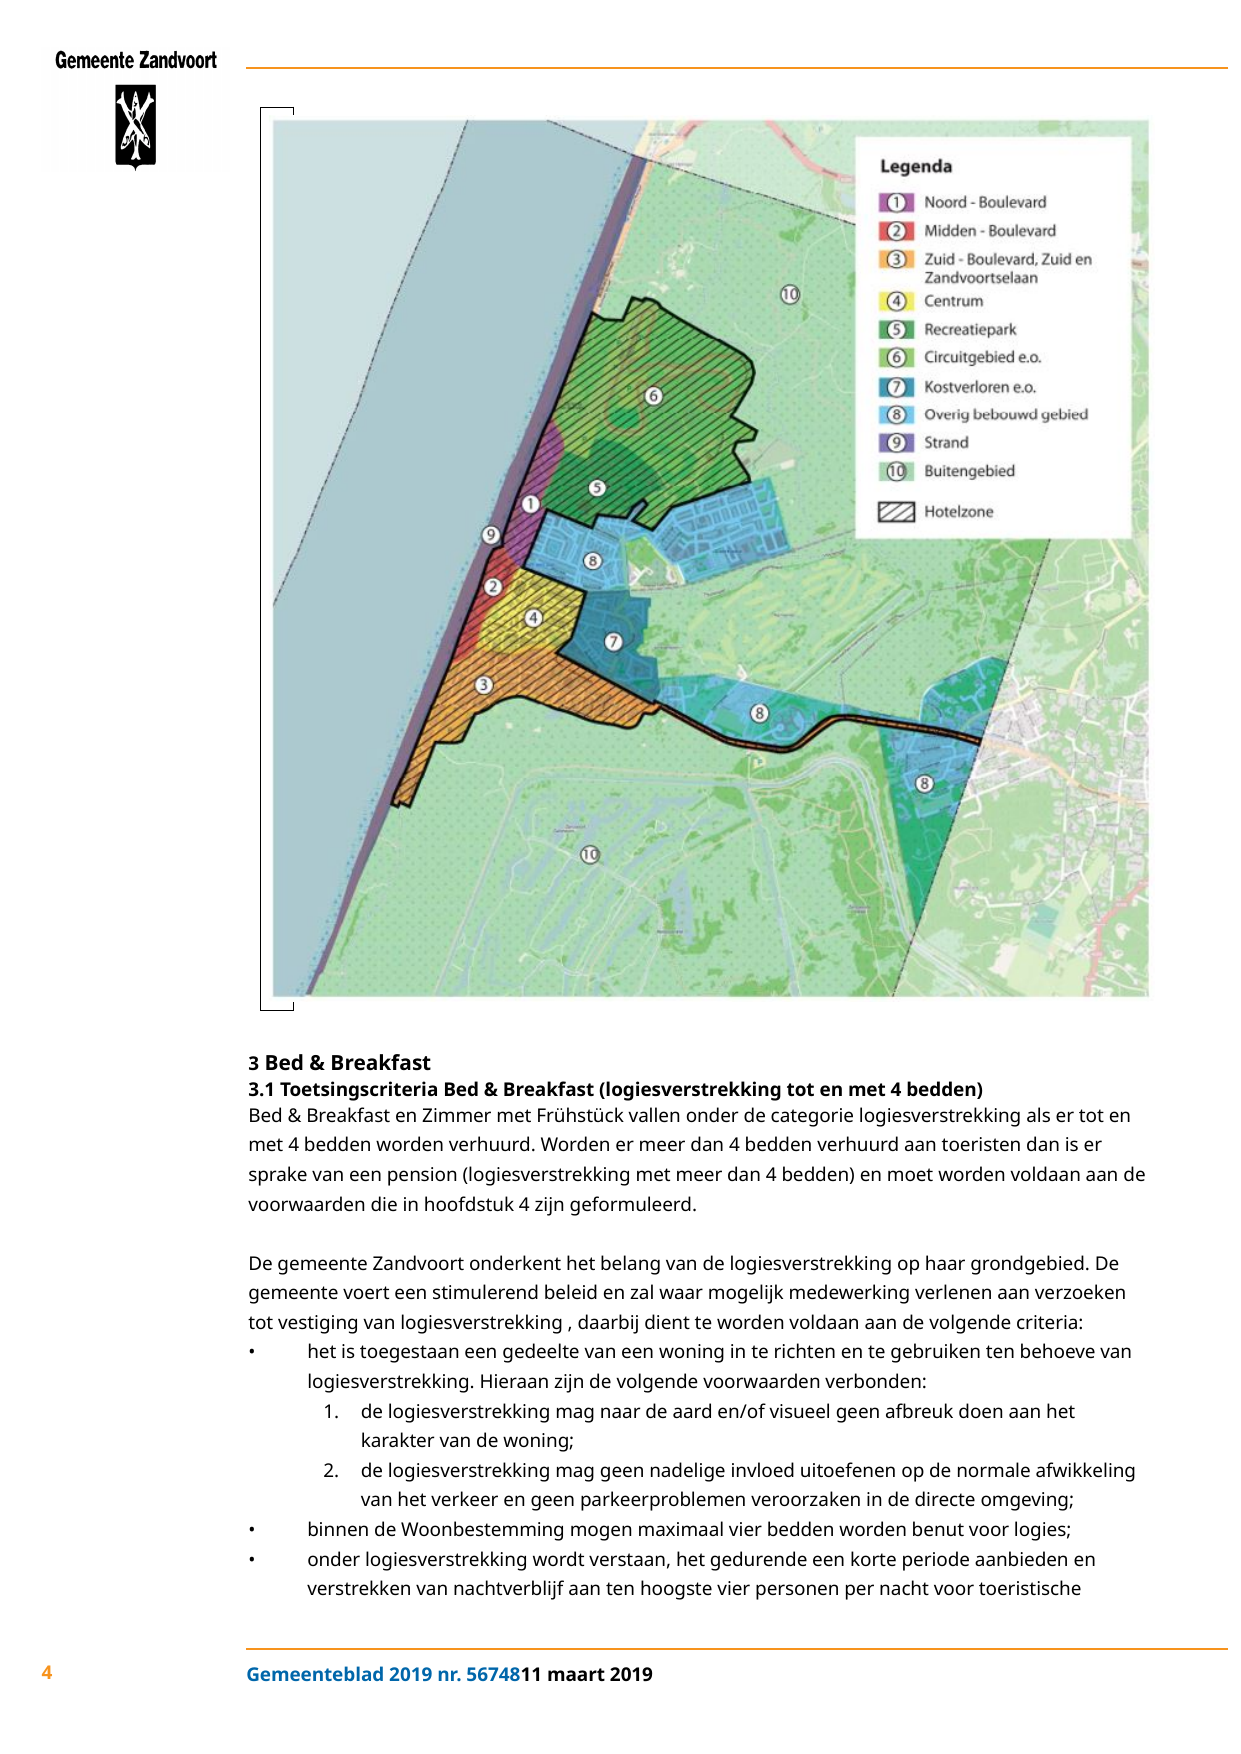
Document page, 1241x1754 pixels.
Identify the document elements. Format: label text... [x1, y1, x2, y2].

text De gemeente Zandvoort onderkent het belang van de logiesverstrekking op haar grondgebied. De gemeente voert een stimulerend beleid en zal waar mogelijk medewerking verlenen aan verzoeken tot vestiging van logiesverstrekking , daarbij dient te worden voldaan aan de volgende criteria: [248, 1250, 1152, 1335]
list de logiesverstrekking mag naar de aard en/of visueel geen afbreuk doen aan het karakter van de woning; [323, 1398, 1152, 1453]
list binnen de Woonbestemming mogen maximaal vier bedden worden benut voor logies; [248, 1516, 1152, 1542]
text 3 Bed & Breakfast [248, 1048, 1152, 1076]
picture [268, 115, 1155, 1002]
list onder logiesverstrekking wordt verstaan, het gedurende een korte periode aanbieden en verstrekken van nachtverblijf aan ten hoogste vier personen per nacht voor toeristische [248, 1546, 1152, 1601]
text Bed & Breakfast en Zimmer met Frühstück vallen onder de categorie logiesverstrekking als er tot en met 4 bedden worden verhuurd. Worden er meer dan 4 bedden verhuurd aan toeristen dan is er sprake van een pension (logiesverstrekking met meer dan 4 bedden) en moet worden voldaan aan de voorwaarden die in hoofdstuk 4 zijn geformuleerd. [248, 1102, 1152, 1216]
picture [41, 47, 231, 172]
text 3.1 Toetsingscriteria Bed & Breakfast (logiesverstrekking tot en met 4 bedden) [248, 1076, 1152, 1102]
list de logiesverstrekking mag geen nadelige invloed uitoefenen op de normale afwikkeling van het verkeer en geen parkeerproblemen veroorzaken in de directe omgeving; [323, 1457, 1152, 1512]
list het is toegestaan een gedeelte van een woning in te richten en te gebruiken ten behoeve van logiesverstrekking. Hieraan zijn de volgende voorwaarden verbonden: [248, 1339, 1152, 1394]
